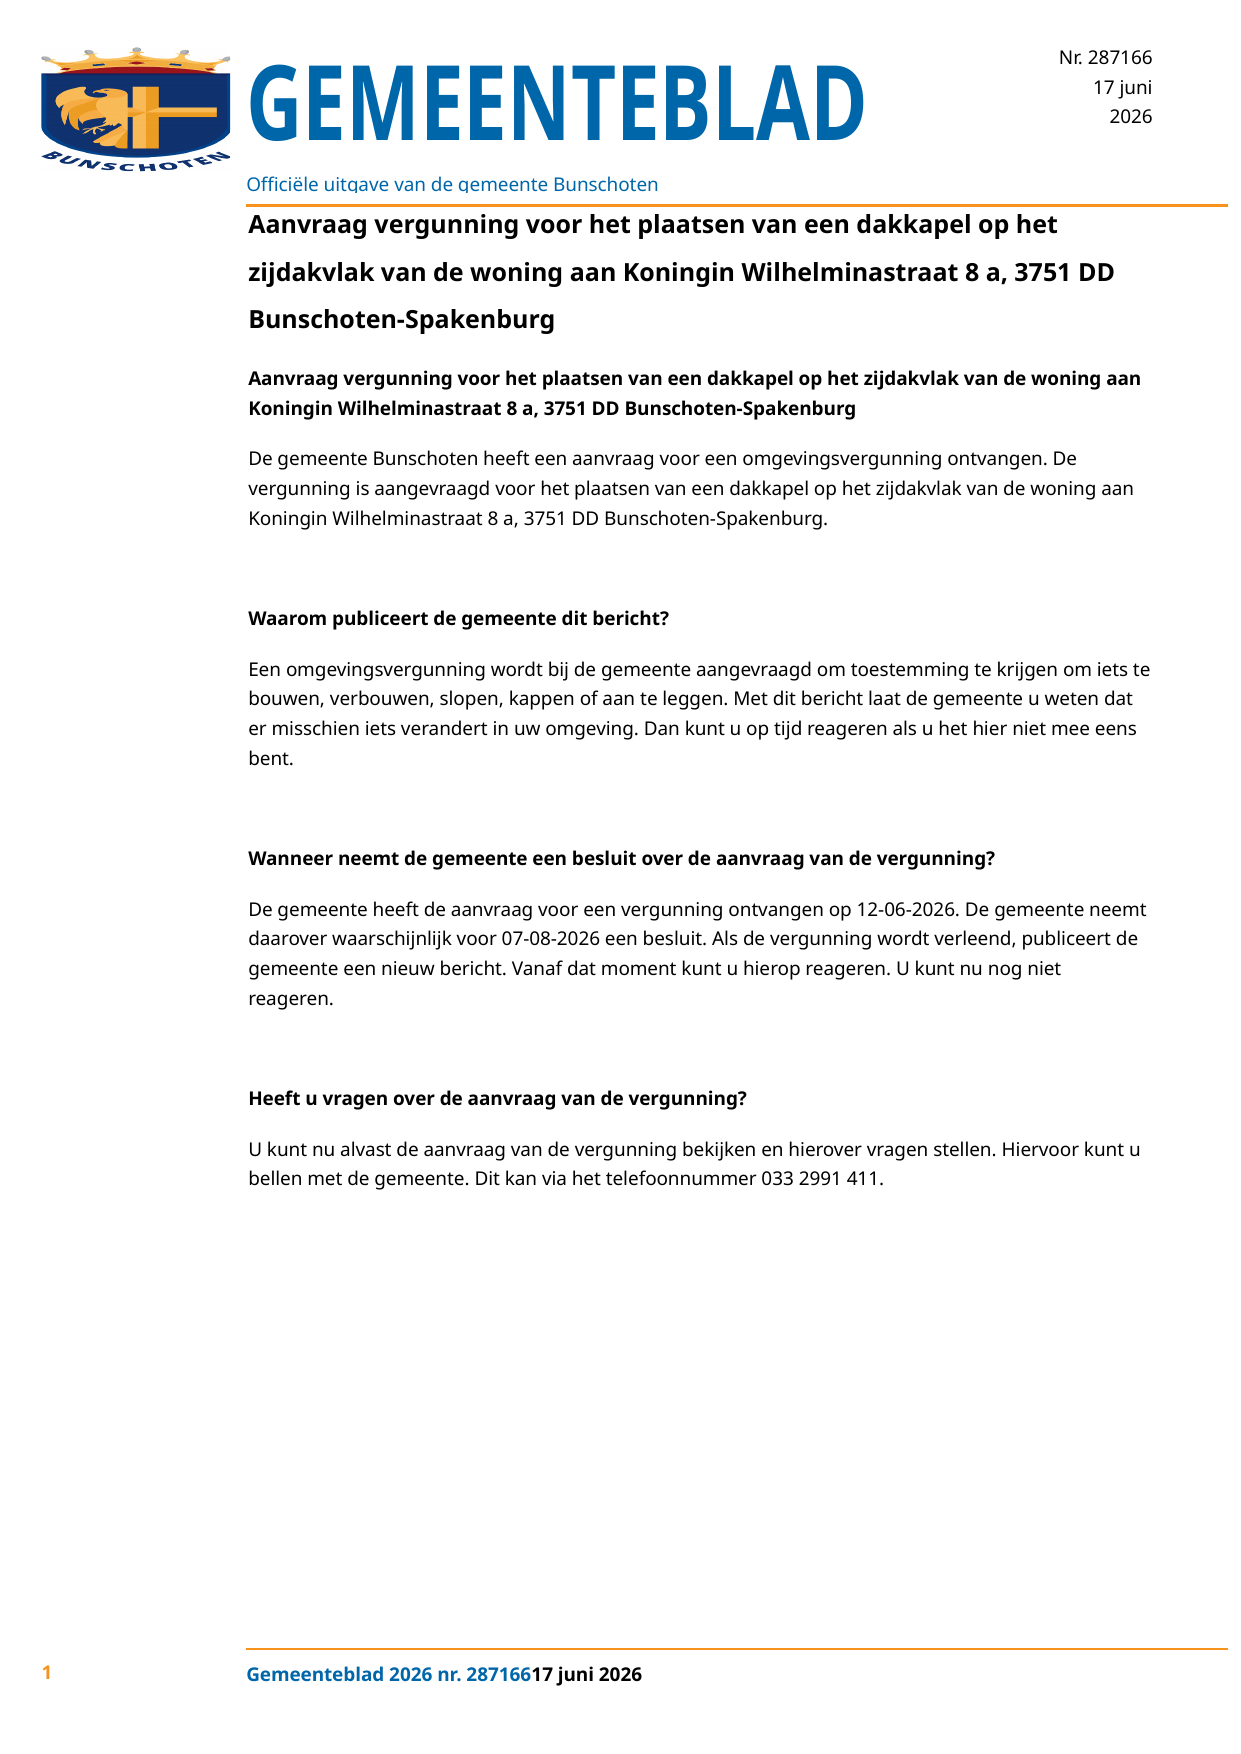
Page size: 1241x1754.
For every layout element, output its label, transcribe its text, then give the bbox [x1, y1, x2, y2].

text Heeft u vragen over de aanvraag van de vergunning? [248, 1086, 1152, 1111]
text U kunt nu alvast de aanvraag van de vergunning bekijken en hierover vragen stellen. Hiervoor kunt u bellen met de gemeente. Dit kan via het telefoonnummer 033 2991 411. [248, 1136, 1152, 1191]
text De gemeente heeft de aanvraag voor een vergunning ontvangen op 12-06-2026. De gemeente neemt daarover waarschijnlijk voor 07-08-2026 een besluit. Als de vergunning wordt verleend, publiceert de gemeente een nieuw bericht. Vanaf dat moment kunt u hierop reageren. U kunt nu nog niet reageren. [248, 896, 1152, 1010]
text Aanvraag vergunning voor het plaatsen van een dakkapel op het zijdakvlak van de woning aan Koningin Wilhelminastraat 8 a, 3751 DD Bunschoten-Spakenburg [248, 207, 1152, 336]
text Aanvraag vergunning voor het plaatsen van een dakkapel op het zijdakvlak van de woning aan Koningin Wilhelminastraat 8 a, 3751 DD Bunschoten-Spakenburg [248, 366, 1152, 421]
text Een omgevingsvergunning wordt bij de gemeente aangevraagd om toestemming te krijgen om iets te bouwen, verbouwen, slopen, kappen of aan te leggen. Met dit bericht laat de gemeente u weten dat er misschien iets verandert in uw omgeving. Dan kunt u op tijd reageren als u het hier niet mee eens bent. [248, 656, 1152, 770]
text Waarom publiceert de gemeente dit bericht? [248, 606, 1152, 631]
picture [41, 47, 231, 172]
text Wanneer neemt de gemeente een besluit over de aanvraag van de vergunning? [248, 846, 1152, 871]
text De gemeente Bunschoten heeft een aanvraag voor een omgevingsvergunning ontvangen. De vergunning is aangevraagd voor het plaatsen van een dakkapel op het zijdakvlak van de woning aan Koningin Wilhelminastraat 8 a, 3751 DD Bunschoten-Spakenburg. [248, 446, 1152, 530]
